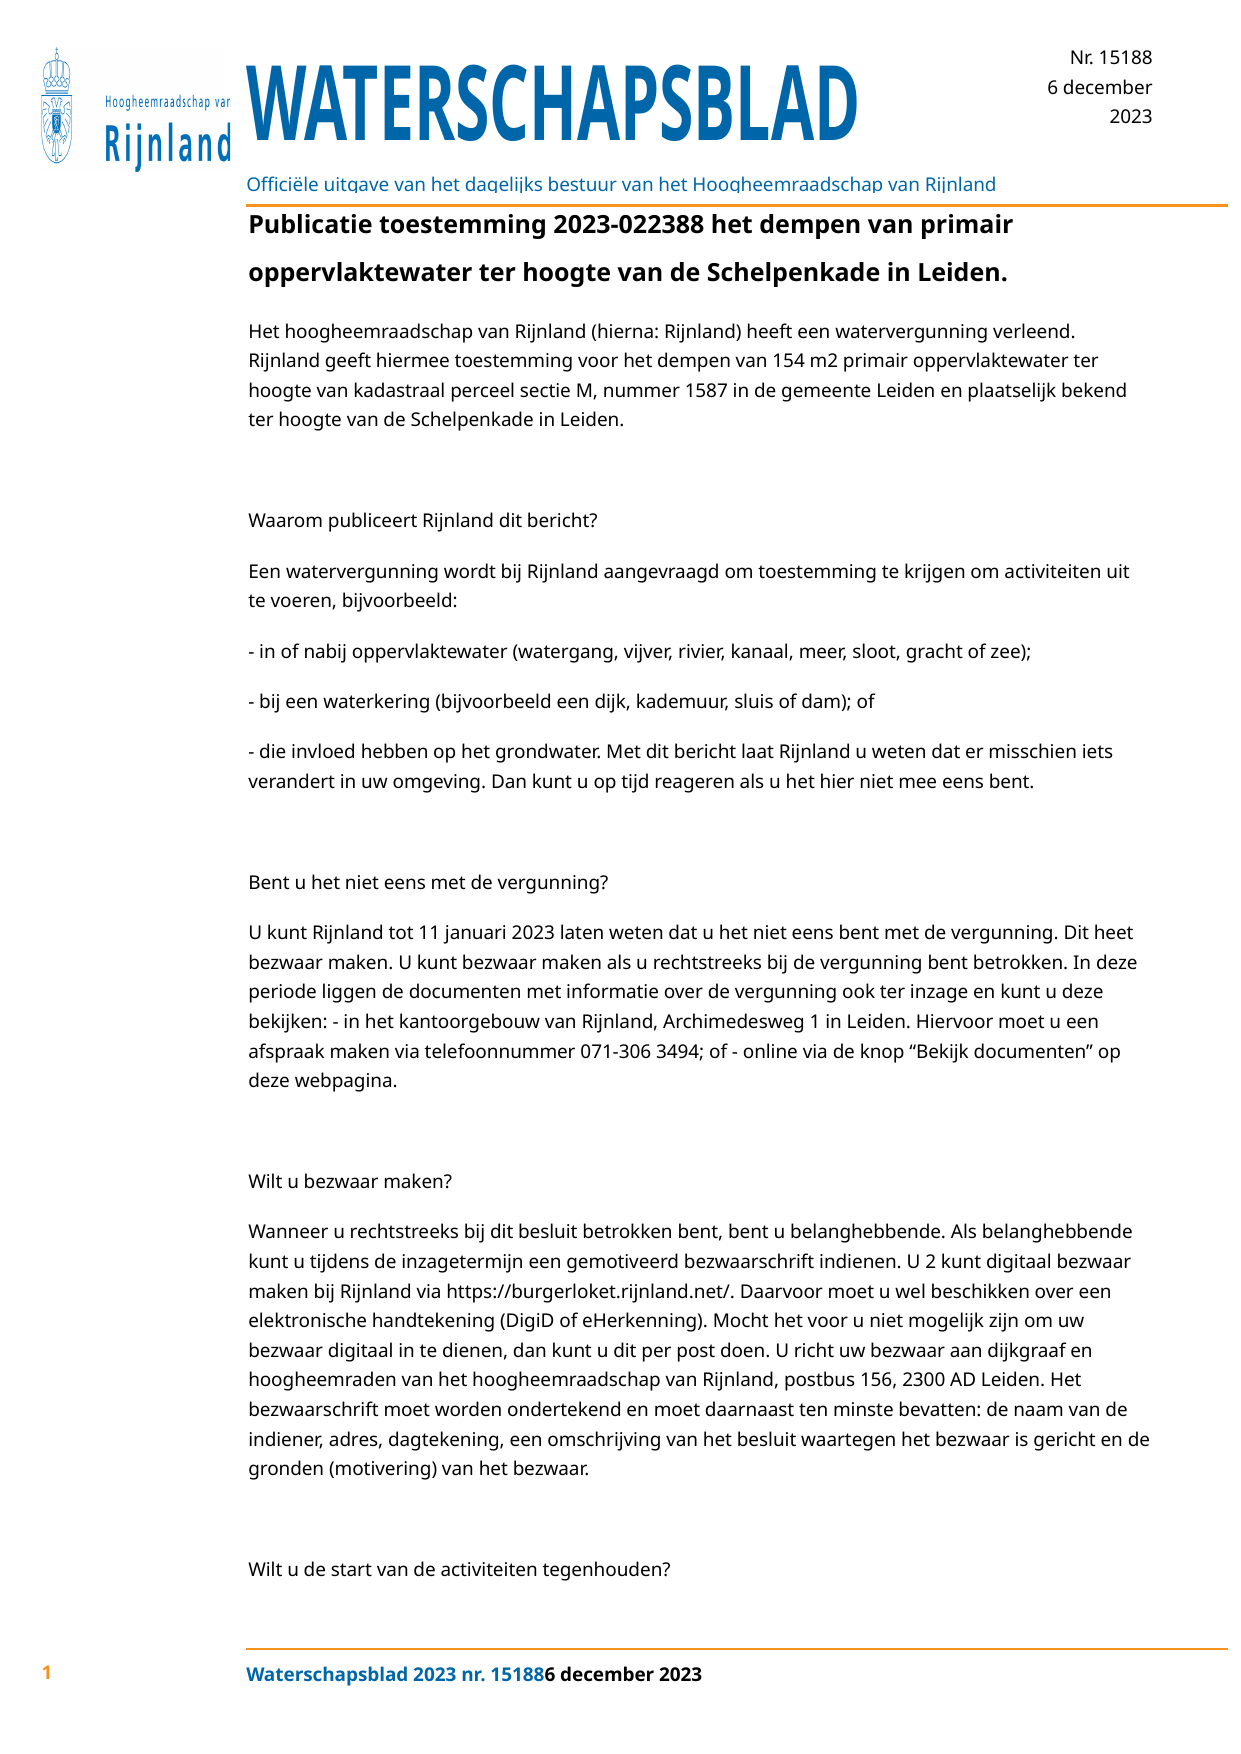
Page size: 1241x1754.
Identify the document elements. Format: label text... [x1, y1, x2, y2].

text Wilt u bezwaar maken? [248, 1168, 1152, 1194]
text Publicatie toestemming 2023-022388 het dempen van primair oppervlaktewater ter hoogte van de Schelpenkade in Leiden. [248, 207, 1152, 288]
text Een watervergunning wordt bij Rijnland aangevraagd om toestemming te krijgen om activiteiten uit te voeren, bijvoorbeeld: [248, 558, 1152, 613]
text Wilt u de start van de activiteiten tegenhouden? [248, 1556, 1152, 1582]
text U kunt Rijnland tot 11 januari 2023 laten weten dat u het niet eens bent met de vergunning. Dit heet bezwaar maken. U kunt bezwaar maken als u rechtstreeks bij de vergunning bent betrokken. In deze periode liggen de documenten met informatie over de vergunning ook ter inzage en kunt u deze bekijken: - in het kantoorgebouw van Rijnland, Archimedesweg 1 in Leiden. Hiervoor moet u een afspraak maken via telefoonnummer 071-306 3494; of - online via de knop “Bekijk documenten” op deze webpagina. [248, 919, 1152, 1093]
text - in of nabij oppervlaktewater (watergang, vijver, rivier, kanaal, meer, sloot, gracht of zee); [248, 638, 1152, 664]
text Wanneer u rechtstreeks bij dit besluit betrokken bent, bent u belanghebbende. Als belanghebbende kunt u tijdens de inzagetermijn een gemotiveerd bezwaarschrift indienen. U 2 kunt digitaal bezwaar maken bij Rijnland via https://burgerloket.rijnland.net/. Daarvoor moet u wel beschikken over een elektronische handtekening (DigiD of eHerkenning). Mocht het voor u niet mogelijk zijn om uw bezwaar digitaal in te dienen, dan kunt u dit per post doen. U richt uw bezwaar aan dijkgraaf en hoogheemraden van het hoogheemraadschap van Rijnland, postbus 156, 2300 AD Leiden. Het bezwaarschrift moet worden ondertekend en moet daarnaast ten minste bevatten: de naam van de indiener, adres, dagtekening, een omschrijving van het besluit waartegen het bezwaar is gericht en de gronden (motivering) van het bezwaar. [248, 1219, 1152, 1481]
text Het hoogheemraadschap van Rijnland (hierna: Rijnland) heeft een watervergunning verleend. Rijnland geeft hiermee toestemming voor het dempen van 154 m2 primair oppervlaktewater ter hoogte van kadastraal perceel sectie M, nummer 1587 in de gemeente Leiden en plaatselijk bekend ter hoogte van de Schelpenkade in Leiden. [248, 318, 1152, 432]
text - die invloed hebben op het grondwater. Met dit bericht laat Rijnland u weten dat er misschien iets verandert in uw omgeving. Dan kunt u op tijd reageren als u het hier niet mee eens bent. [248, 739, 1152, 794]
text Waarom publiceert Rijnland dit bericht? [248, 507, 1152, 533]
picture [41, 47, 231, 172]
text Bent u het niet eens met de vergunning? [248, 869, 1152, 895]
text - bij een waterkering (bijvoorbeeld een dijk, kademuur, sluis of dam); of [248, 688, 1152, 714]
